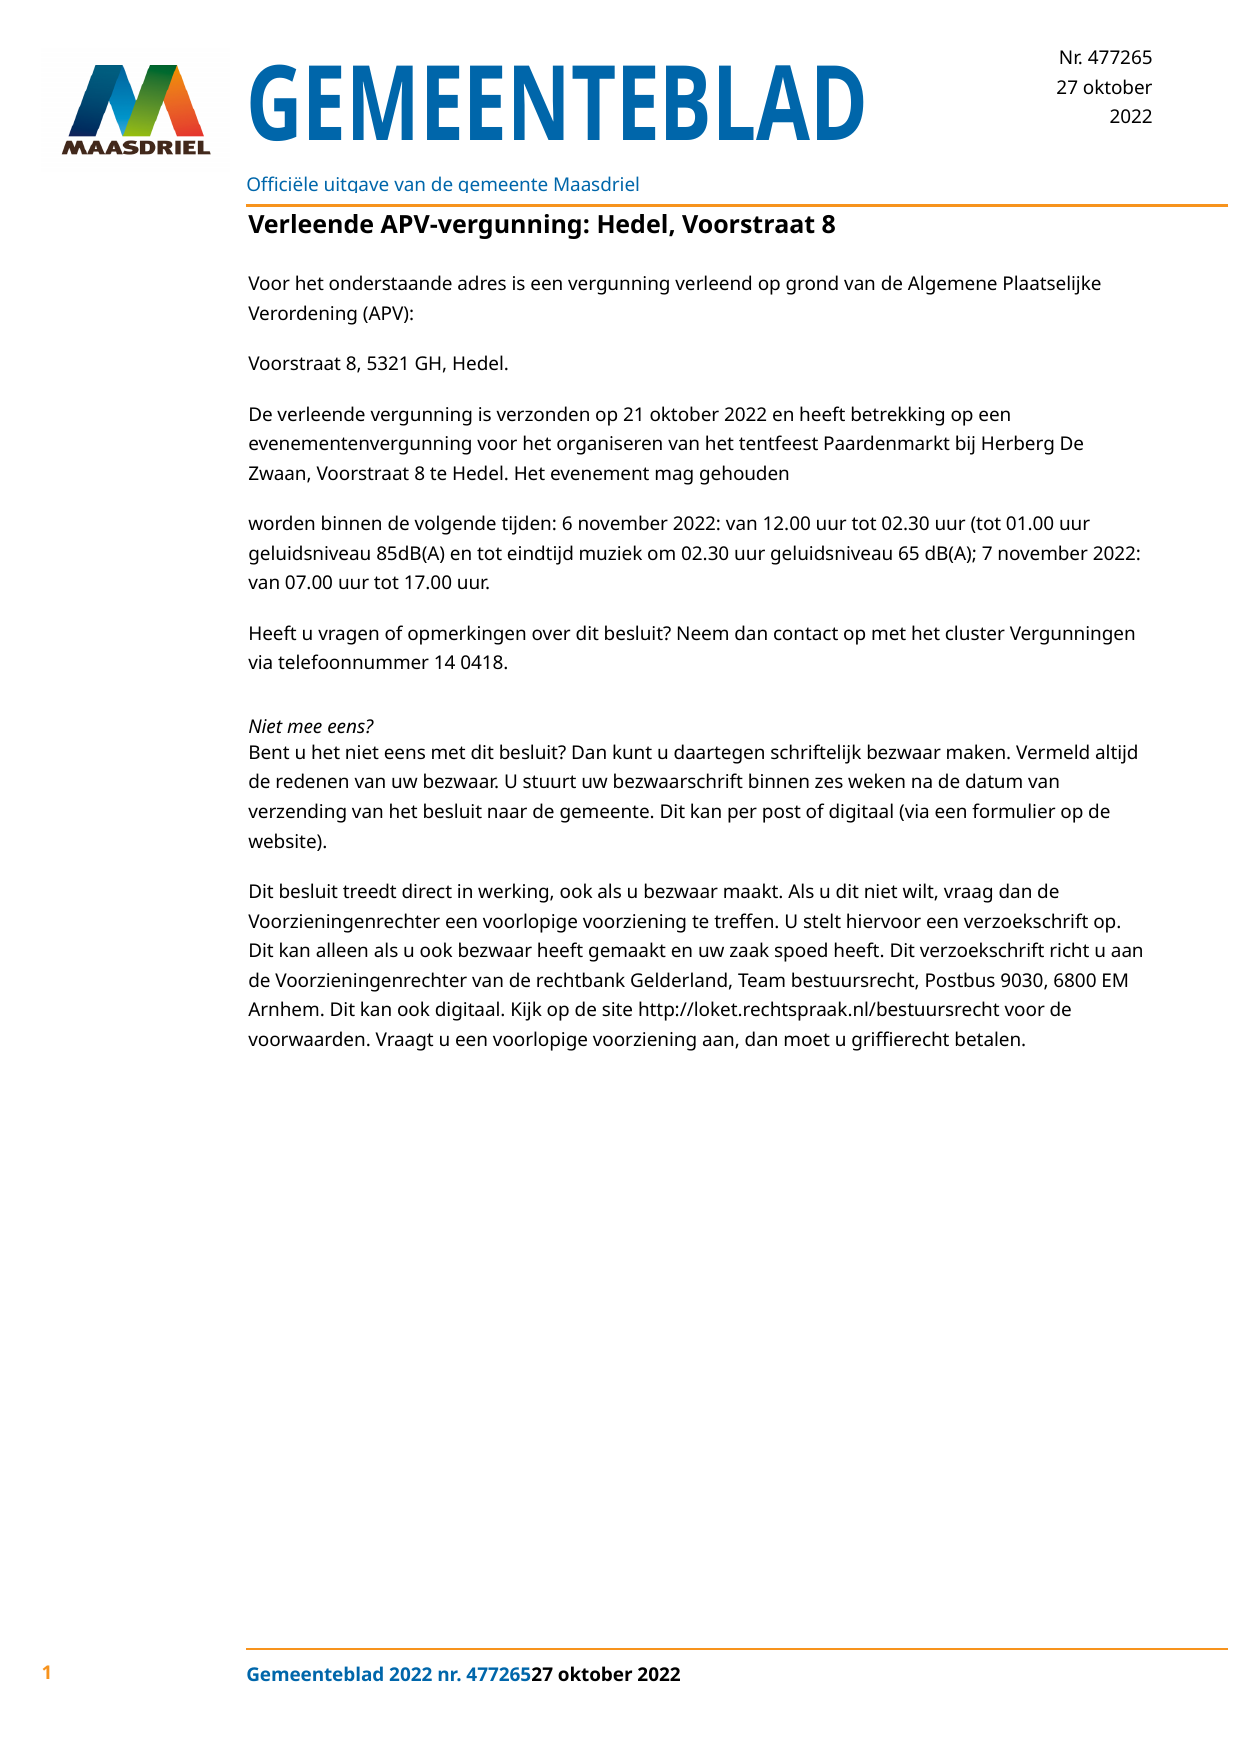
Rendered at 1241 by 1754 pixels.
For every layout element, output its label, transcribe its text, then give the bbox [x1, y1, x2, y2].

text Voorstraat 8, 5321 GH, Hedel. [248, 350, 1152, 376]
text Niet mee eens? [248, 713, 1152, 739]
text Heeft u vragen of opmerkingen over dit besluit? Neem dan contact op met het cluster Vergunningen via telefoonnummer 14 0418. [248, 620, 1152, 675]
text worden binnen de volgende tijden: 6 november 2022: van 12.00 uur tot 02.30 uur (tot 01.00 uur geluidsniveau 85dB(A) en tot eindtijd muziek om 02.30 uur geluidsniveau 65 dB(A); 7 november 2022: van 07.00 uur tot 17.00 uur. [248, 510, 1152, 595]
text Voor het onderstaande adres is een vergunning verleend op grond van de Algemene Plaatselijke Verordening (APV): [248, 270, 1152, 326]
text Dit besluit treedt direct in werking, ook als u bezwaar maakt. Als u dit niet wilt, vraag dan de Voorzieningenrechter een voorlopige voorziening te treffen. U stelt hiervoor een verzoekschrift op. Dit kan alleen als u ook bezwaar heeft gemaakt en uw zaak spoed heeft. Dit verzoekschrift richt u aan de Voorzieningenrechter van de rechtbank Gelderland, Team bestuursrecht, Postbus 9030, 6800 EM Arnhem. Dit kan ook digitaal. Kijk op de site http://loket.rechtspraak.nl/bestuursrecht voor de voorwaarden. Vraagt u een voorlopige voorziening aan, dan moet u griffierecht betalen. [248, 878, 1152, 1052]
text De verleende vergunning is verzonden op 21 oktober 2022 en heeft betrekking op een evenementenvergunning voor het organiseren van het tentfeest Paardenmarkt bij Herberg De Zwaan, Voorstraat 8 te Hedel. Het evenement mag gehouden [248, 401, 1152, 486]
text Verleende APV-vergunning: Hedel, Voorstraat 8 [248, 207, 1152, 241]
text Bent u het niet eens met dit besluit? Dan kunt u daartegen schriftelijk bezwaar maken. Vermeld altijd de redenen van uw bezwaar. U stuurt uw bezwaarschrift binnen zes weken na de datum van verzending van het besluit naar de gemeente. Dit kan per post of digitaal (via een formulier op de website). [248, 739, 1152, 854]
picture [41, 47, 231, 172]
